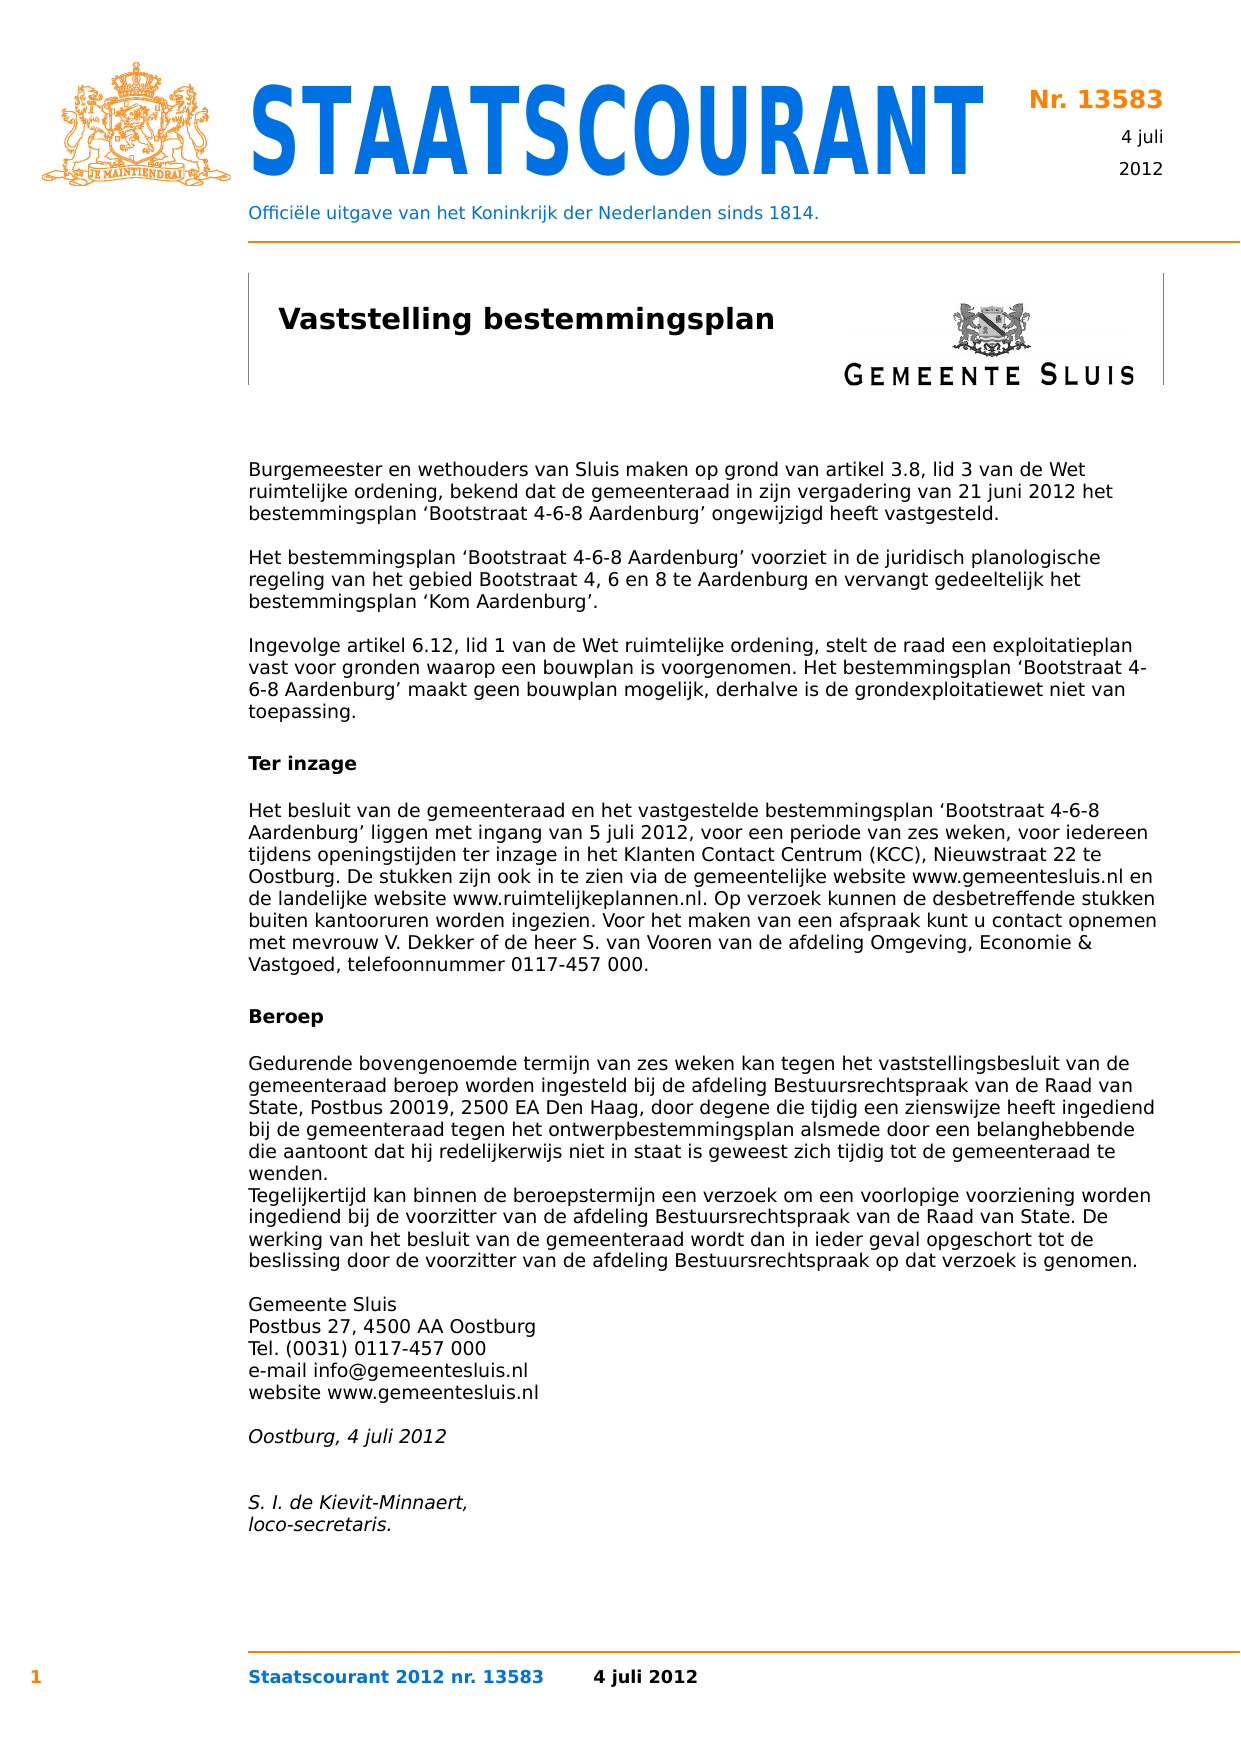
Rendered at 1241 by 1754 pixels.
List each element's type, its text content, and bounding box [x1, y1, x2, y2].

text Ingevolge artikel 6.12, lid 1 van de Wet ruimtelijke ordening, stelt de raad een exploitatieplan vast voor gronden waarop een bouwplan is voorgenomen. Het bestemmingsplan ‘Bootstraat 4-6-8 Aardenburg’ maakt geen bouwplan mogelijk, derhalve is de grondexploitatiewet niet van toepassing. [248, 635, 1163, 723]
text Postbus 27, 4500 AA Oostburg [248, 1316, 1163, 1338]
table_cell 2012 [998, 153, 1240, 203]
table_cell Officiële uitgave van het Koninkrijk der Nederlanden sinds 1814. [248, 203, 1240, 241]
text website www.gemeentesluis.nl [248, 1382, 1163, 1404]
table_header STAATSCOURANT [248, 62, 998, 203]
text Tegelijkertijd kan binnen de beroepstermijn een verzoek om een voorlopige voorziening worden ingediend bij de voorzitter van de afdeling Bestuursrechtspraak van de Raad van State. De werking van het besluit van de gemeenteraad wordt dan in ieder geval opgeschort tot de beslissing door de voorzitter van de afdeling Bestuursrechtspraak op dat verzoek is genomen. [248, 1184, 1163, 1272]
picture [41, 62, 231, 186]
text Oostburg, 4 juli 2012 [248, 1426, 1163, 1448]
text Gedurende bovengenoemde termijn van zes weken kan tegen het vaststellingsbesluit van de gemeenteraad beroep worden ingesteld bij de afdeling Bestuursrechtspraak van de Raad van State, Postbus 20019, 2500 EA Den Haag, door degene die tijdig een zienswijze heeft ingediend bij de gemeenteraad tegen het ontwerpbestemmingsplan alsmede door een belanghebbende die aantoont dat hij redelijkerwijs niet in staat is geweest zich tijdig tot de gemeenteraad te wenden. [248, 1053, 1163, 1184]
text e-mail info@gemeentesluis.nl [248, 1360, 1163, 1382]
subtitle Ter inzage [248, 753, 1163, 775]
text S. I. de Kievit-Minnaert, loco-secretaris. [248, 1470, 1163, 1536]
picture [844, 302, 1134, 386]
subtitle Vaststelling bestemmingsplan [249, 273, 1163, 385]
table_header Nr. 13583 [998, 62, 1240, 121]
subtitle Beroep [248, 1006, 1163, 1028]
text Tel. (0031) 0117-457 000 [248, 1338, 1163, 1360]
table_header [25, 62, 248, 241]
text Gemeente Sluis [248, 1294, 1163, 1316]
text Het besluit van de gemeenteraad en het vastgestelde bestemmingsplan ‘Bootstraat 4-6-8 Aardenburg’ liggen met ingang van 5 juli 2012, voor een periode van zes weken, voor iedereen tijdens openingstijden ter inzage in het Klanten Contact Centrum (KCC), Nieuwstraat 22 te Oostburg. De stukken zijn ook in te zien via de gemeentelijke website www.gemeentesluis.nl en de landelijke website www.ruimtelijkeplannen.nl. Op verzoek kunnen de desbetreffende stukken buiten kantooruren worden ingezien. Voor het maken van een afspraak kunt u contact opnemen met mevrouw V. Dekker of de heer S. van Vooren van de afdeling Omgeving, Economie & Vastgoed, telefoonnummer 0117-457 000. [248, 800, 1163, 976]
text Het bestemmingsplan ‘Bootstraat 4-6-8 Aardenburg’ voorziet in de juridisch planologische regeling van het gebied Bootstraat 4, 6 en 8 te Aardenburg en vervangt gedeeltelijk het bestemmingsplan ‘Kom Aardenburg’. [248, 547, 1163, 613]
table_cell 4 juli [998, 121, 1240, 153]
text Burgemeester en wethouders van Sluis maken op grond van artikel 3.8, lid 3 van de Wet ruimtelijke ordening, bekend dat de gemeenteraad in zijn vergadering van 21 juni 2012 het bestemmingsplan ‘Bootstraat 4-6-8 Aardenburg’ ongewijzigd heeft vastgesteld. [248, 459, 1163, 525]
